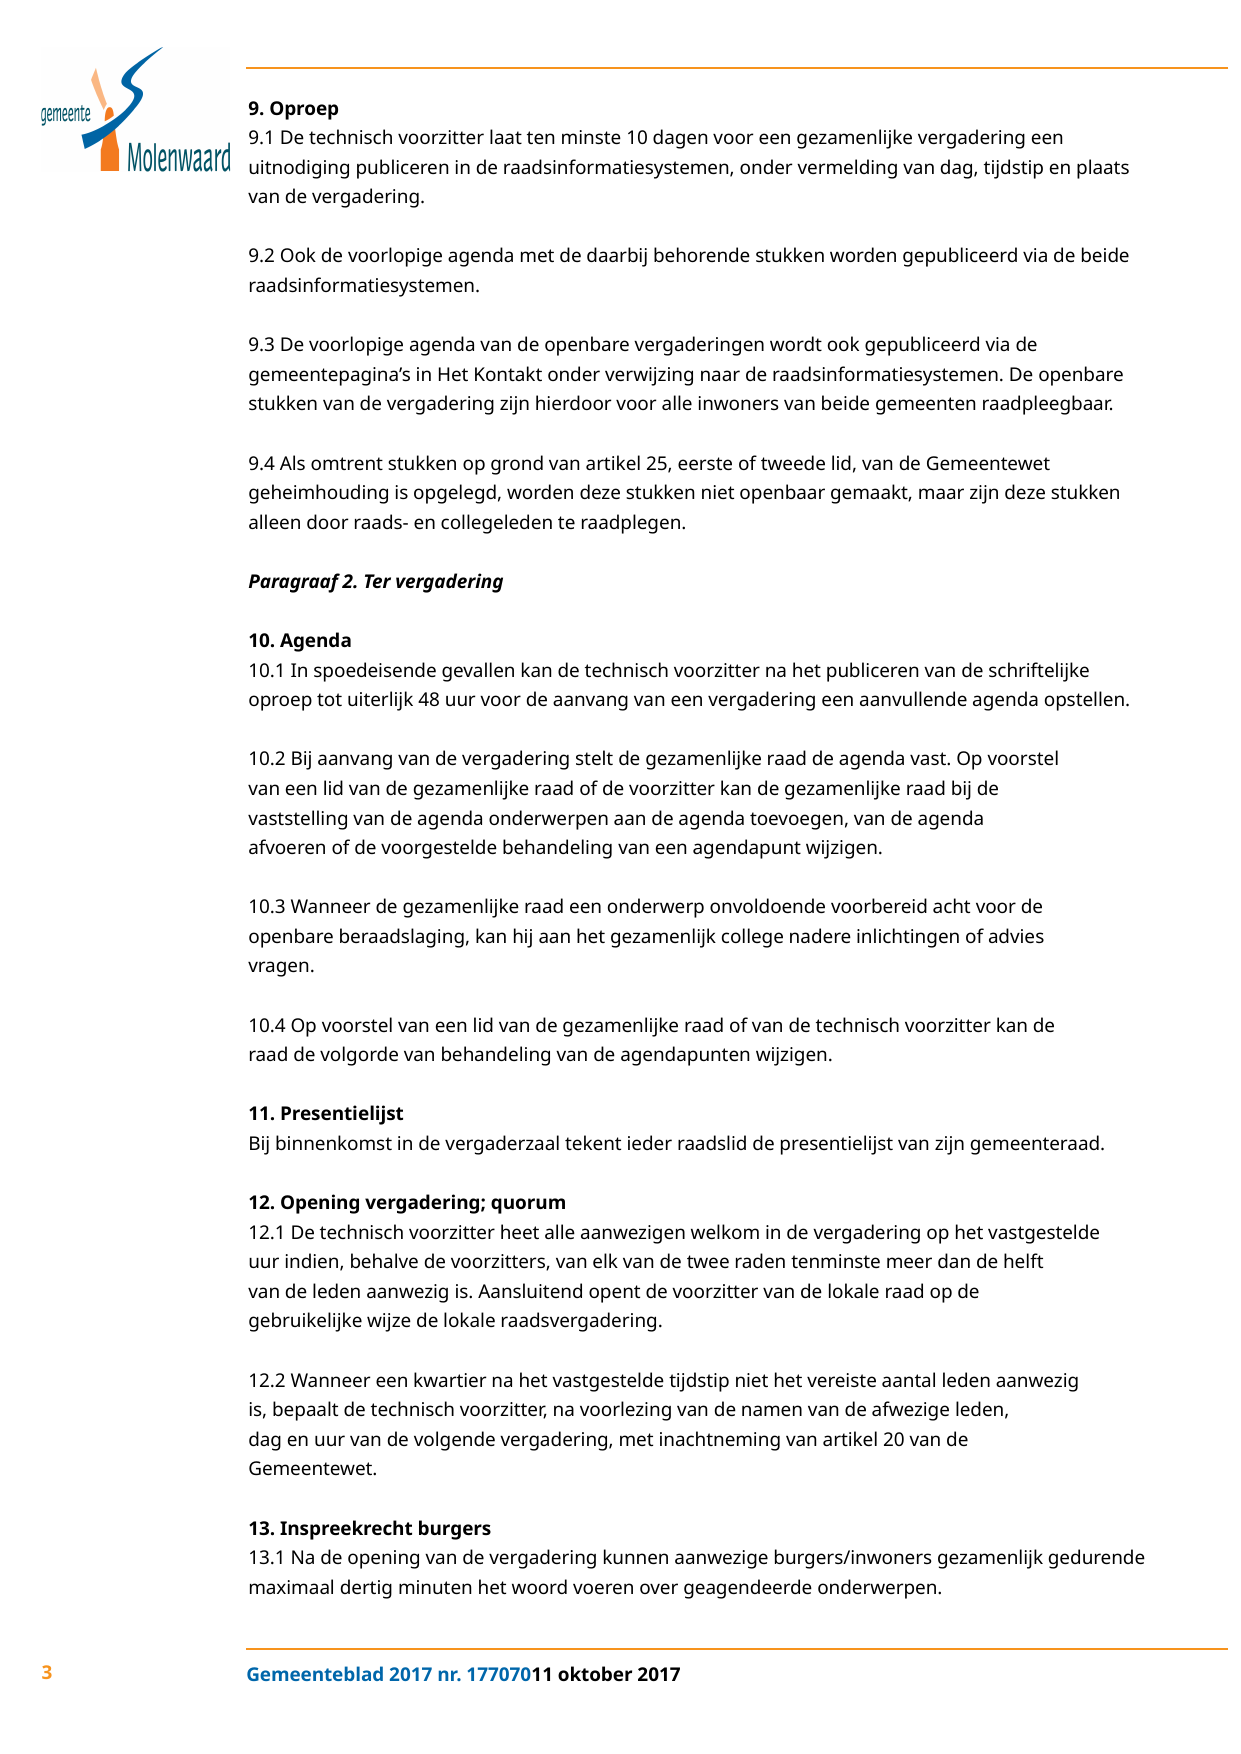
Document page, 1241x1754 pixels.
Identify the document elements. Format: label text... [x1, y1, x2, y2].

text afvoeren of de voorgestelde behandeling van een agendapunt wijzigen. [248, 834, 1152, 860]
text raad de volgorde van behandeling van de agendapunten wijzigen. [248, 1041, 1152, 1067]
text vaststelling van de agenda onderwerpen aan de agenda toevoegen, van de agenda [248, 805, 1152, 831]
text 10. Agenda [248, 627, 1152, 653]
text Paragraaf 2. Ter vergadering [248, 568, 1152, 594]
text 12.2 Wanneer een kwartier na het vastgestelde tijdstip niet het vereiste aantal leden aanwezig [248, 1367, 1152, 1393]
text 9.3 De voorlopige agenda van de openbare vergaderingen wordt ook gepubliceerd via de gemeentepagina’s in Het Kontakt onder verwijzing naar de raadsinformatiesystemen. De openbare stukken van de vergadering zijn hierdoor voor alle inwoners van beide gemeenten raadpleegbaar. [248, 331, 1152, 416]
text 10.4 Op voorstel van een lid van de gezamenlijke raad of van de technisch voorzitter kan de [248, 1012, 1152, 1038]
text 9.4 Als omtrent stukken op grond van artikel 25, eerste of tweede lid, van de Gemeentewet [248, 450, 1152, 476]
text 10.2 Bij aanvang van de vergadering stelt de gezamenlijke raad de agenda vast. Op voorstel [248, 746, 1152, 771]
text 12.1 De technisch voorzitter heet alle aanwezigen welkom in de vergadering op het vastgestelde [248, 1219, 1152, 1245]
text is, bepaalt de technisch voorzitter, na voorlezing van de namen van de afwezige leden, [248, 1396, 1152, 1422]
text 13.1 Na de opening van de vergadering kunnen aanwezige burgers/inwoners gezamenlijk gedurende maximaal dertig minuten het woord voeren over geagendeerde onderwerpen. [248, 1544, 1152, 1600]
text 10.1 In spoedeisende gevallen kan de technisch voorzitter na het publiceren van de schriftelijke oproep tot uiterlijk 48 uur voor de aanvang van een vergadering een aanvullende agenda opstellen. [248, 657, 1152, 712]
text 11. Presentielijst [248, 1101, 1152, 1126]
text Bij binnenkomst in de vergaderzaal tekent ieder raadslid de presentielijst van zijn gemeenteraad. [248, 1130, 1152, 1156]
text geheimhouding is opgelegd, worden deze stukken niet openbaar gemaakt, maar zijn deze stukken alleen door raads- en collegeleden te raadplegen. [248, 479, 1152, 535]
text openbare beraadslaging, kan hij aan het gezamenlijk college nadere inlichtingen of advies [248, 923, 1152, 949]
text 9.1 De technisch voorzitter laat ten minste 10 dagen voor een gezamenlijke vergadering een uitnodiging publiceren in de raadsinformatiesystemen, onder vermelding van dag, tijdstip en plaats van de vergadering. [248, 124, 1152, 209]
text dag en uur van de volgende vergadering, met inachtneming van artikel 20 van de [248, 1426, 1152, 1452]
text 12. Opening vergadering; quorum [248, 1189, 1152, 1215]
text gebruikelijke wijze de lokale raadsvergadering. [248, 1308, 1152, 1333]
text vragen. [248, 953, 1152, 978]
text uur indien, behalve de voorzitters, van elk van de twee raden tenminste meer dan de helft [248, 1248, 1152, 1274]
picture [41, 47, 231, 172]
text 13. Inspreekrecht burgers [248, 1515, 1152, 1541]
text Gemeentewet. [248, 1456, 1152, 1481]
text 9. Oproep [248, 95, 1152, 121]
text van de leden aanwezig is. Aansluitend opent de voorzitter van de lokale raad op de [248, 1278, 1152, 1304]
text 9.2 Ook de voorlopige agenda met de daarbij behorende stukken worden gepubliceerd via de beide raadsinformatiesystemen. [248, 243, 1152, 298]
text 10.3 Wanneer de gezamenlijke raad een onderwerp onvoldoende voorbereid acht voor de [248, 893, 1152, 919]
text van een lid van de gezamenlijke raad of de voorzitter kan de gezamenlijke raad bij de [248, 775, 1152, 801]
